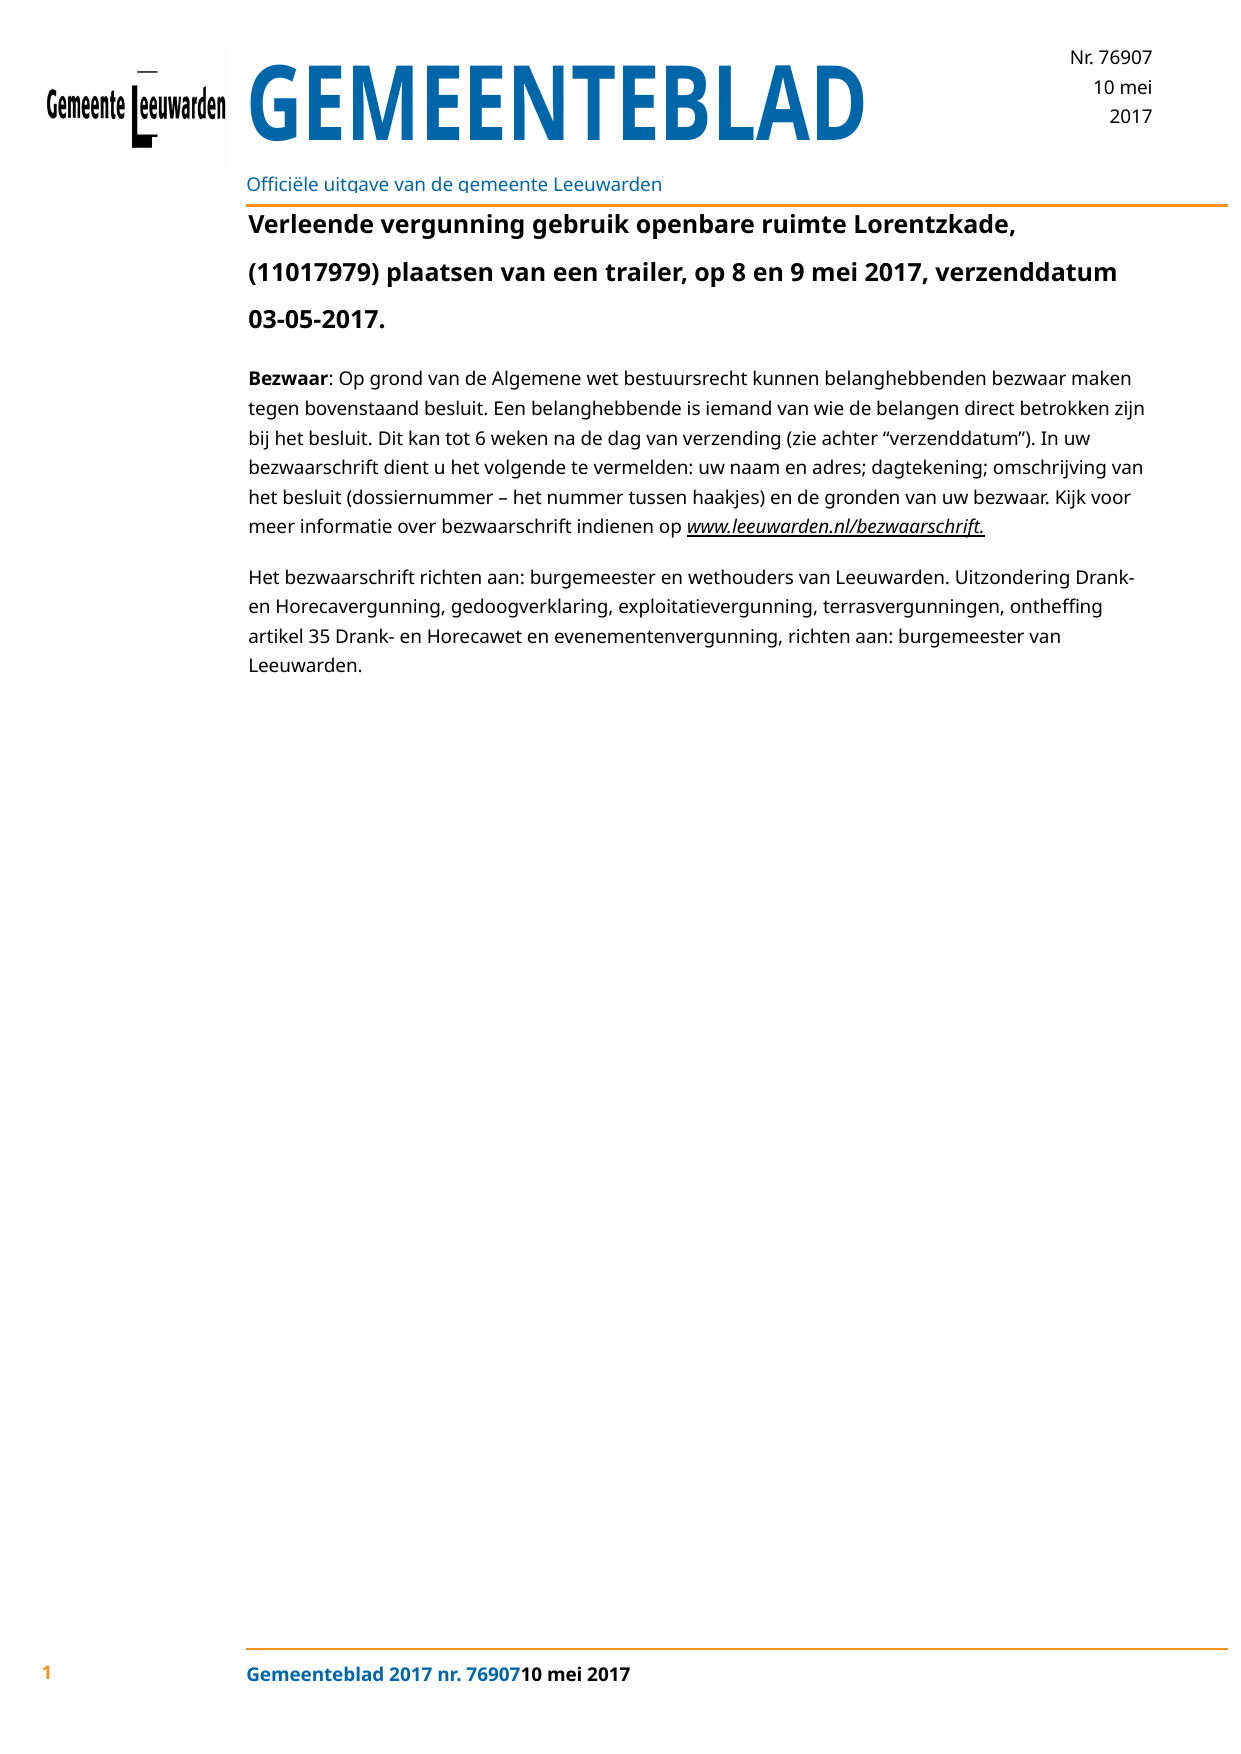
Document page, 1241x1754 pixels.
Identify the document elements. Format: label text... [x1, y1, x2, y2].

picture [41, 47, 231, 172]
text Het bezwaarschrift richten aan: burgemeester en wethouders van Leeuwarden. Uitzondering Drank- en Horecavergunning, gedoogverklaring, exploitatievergunning, terrasvergunningen, ontheffing artikel 35 Drank- en Horecawet en evenementenvergunning, richten aan: burgemeester van Leeuwarden. [248, 564, 1152, 678]
text Verleende vergunning gebruik openbare ruimte Lorentzkade, (11017979) plaatsen van een trailer, op 8 en 9 mei 2017, verzenddatum 03-05-2017. [248, 207, 1152, 336]
text Bezwaar: Op grond van de Algemene wet bestuursrecht kunnen belanghebbenden bezwaar maken tegen bovenstaand besluit. Een belanghebbende is iemand van wie de belangen direct betrokken zijn bij het besluit. Dit kan tot 6 weken na de dag van verzending (zie achter “verzenddatum”). In uw bezwaarschrift dient u het volgende te vermelden: uw naam en adres; dagtekening; omschrijving van het besluit (dossiernummer – het nummer tussen haakjes) en de gronden van uw bezwaar. Kijk voor meer informatie over bezwaarschrift indienen op www.leeuwarden.nl/bezwaarschrift. [248, 366, 1152, 539]
